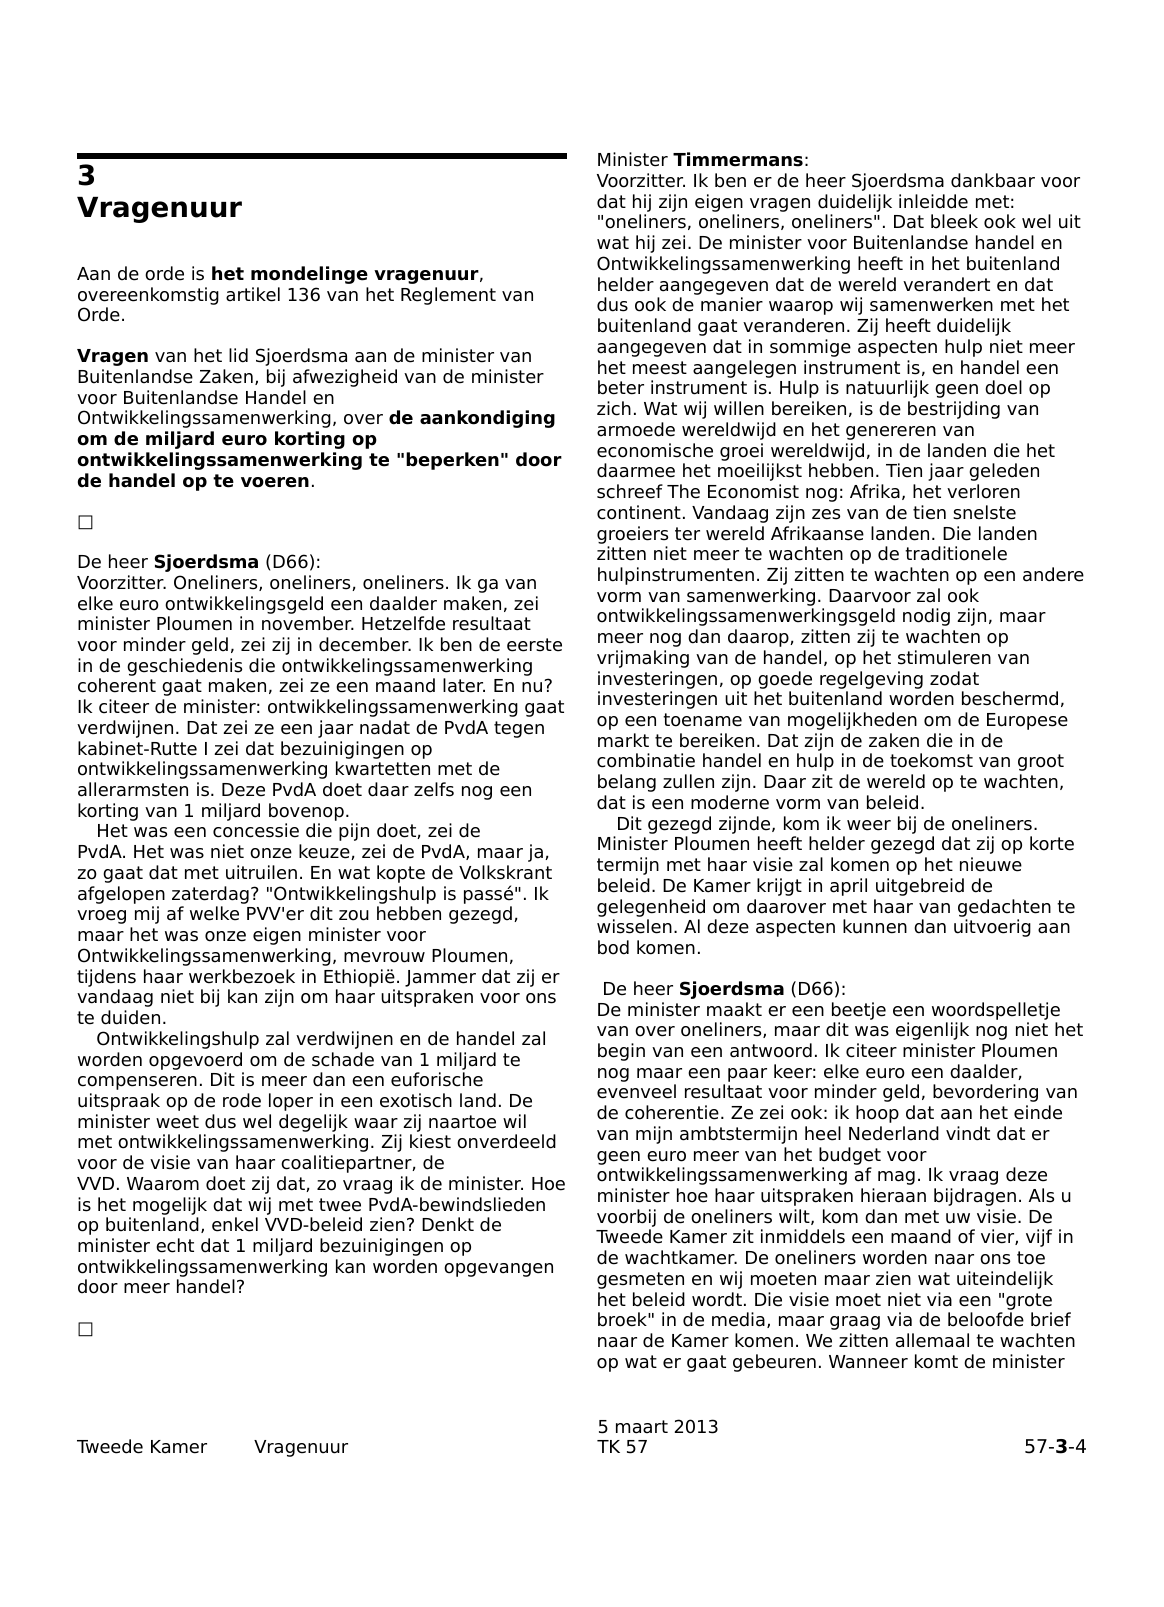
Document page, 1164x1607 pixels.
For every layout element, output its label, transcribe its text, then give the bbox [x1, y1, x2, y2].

text Het was een concessie die pijn doet, zei de PvdA. Het was niet onze keuze, zei de PvdA, maar ja, zo gaat dat met uitruilen. En wat kopte de Volkskrant afgelopen zaterdag? "Ontwikkelingshulp is passé". Ik vroeg mij af welke PVV'er dit zou hebben gezegd, maar het was onze eigen minister voor Ontwikkelingssamenwerking, mevrouw Ploumen, tijdens haar werkbezoek in Ethiopië. Jammer dat zij er vandaag niet bij kan zijn om haar uitspraken voor ons te duiden. [77, 821, 567, 1029]
text Aan de orde is het mondelinge vragenuur, overeenkomstig artikel 136 van het Reglement van Orde. [77, 264, 567, 326]
text Vragen van het lid Sjoerdsma aan de minister van Buitenlandse Zaken, bij afwezigheid van de minister voor Buitenlandse Handel en Ontwikkelingssamenwerking, over de aankondiging om de miljard euro korting op ontwikkelingssamenwerking te "beperken" door de handel op te voeren. [77, 346, 567, 491]
text De heer Sjoerdsma (D66): [596, 979, 1087, 999]
text Voorzitter. Ik ben er de heer Sjoerdsma dankbaar voor dat hij zijn eigen vragen duidelijk inleidde met: "oneliners, oneliners, oneliners". Dat bleek ook wel uit wat hij zei. De minister voor Buitenlandse handel en Ontwikkelingssamenwerking heeft in het buitenland helder aangegeven dat de wereld verandert en dat dus ook de manier waarop wij samenwerken met het buitenland gaat veranderen. Zij heeft duidelijk aangegeven dat in sommige aspecten hulp niet meer het meest aangelegen instrument is, en handel een beter instrument is. Hulp is natuurlijk geen doel op zich. Wat wij willen bereiken, is de bestrijding van armoede wereldwijd en het genereren van economische groei wereldwijd, in de landen die het daarmee het moeilijkst hebben. Tien jaar geleden schreef The Economist nog: Afrika, het verloren continent. Vandaag zijn zes van de tien snelste groeiers ter wereld Afrikaanse landen. Die landen zitten niet meer te wachten op de traditionele hulpinstrumenten. Zij zitten te wachten op een andere vorm van samenwerking. Daarvoor zal ook ontwikkelingssamenwerkingsgeld nodig zijn, maar meer nog dan daarop, zitten zij te wachten op vrijmaking van de handel, op het stimuleren van investeringen, op goede regelgeving zodat investeringen uit het buitenland worden beschermd, op een toename van mogelijkheden om de Europese markt te bereiken. Dat zijn de zaken die in de combinatie handel en hulp in de toekomst van groot belang zullen zijn. Daar zit de wereld op te wachten, dat is een moderne vorm van beleid. [596, 171, 1087, 813]
text Minister Timmermans: [596, 150, 1087, 171]
text De heer Sjoerdsma (D66): [77, 552, 567, 573]
text Ontwikkelingshulp zal verdwijnen en de handel zal worden opgevoerd om de schade van 1 miljard te compenseren. Dit is meer dan een euforische uitspraak op de rode loper in een exotisch land. De minister weet dus wel degelijk waar zij naartoe wil met ontwikkelingssamenwerking. Zij kiest onverdeeld voor de visie van haar coalitiepartner, de VVD. Waarom doet zij dat, zo vraag ik de minister. Hoe is het mogelijk dat wij met twee PvdA-bewindslieden op buitenland, enkel VVD-beleid zien? Denkt de minister echt dat 1 miljard bezuinigingen op ontwikkelingssamenwerking kan worden opgevangen door meer handel? [77, 1029, 567, 1298]
text De minister maakt er een beetje een woordspelletje van over oneliners, maar dit was eigenlijk nog niet het begin van een antwoord. Ik citeer minister Ploumen nog maar een paar keer: elke euro een daalder, evenveel resultaat voor minder geld, bevordering van de coherentie. Ze zei ook: ik hoop dat aan het einde van mijn ambtstermijn heel Nederland vindt dat er geen euro meer van het budget voor ontwikkelingssamenwerking af mag. Ik vraag deze minister hoe haar uitspraken hieraan bijdragen. Als u voorbij de oneliners wilt, kom dan met uw visie. De Tweede Kamer zit inmiddels een maand of vier, vijf in de wachtkamer. De oneliners worden naar ons toe gesmeten en wij moeten maar zien wat uiteindelijk het beleid wordt. Die visie moet niet via een "grote broek" in de media, maar graag via de beloofde brief naar de Kamer komen. We zitten allemaal te wachten op wat er gaat gebeuren. Wanneer komt de minister [596, 999, 1087, 1372]
title 3 Vragenuur [77, 159, 567, 224]
text □ [77, 1318, 567, 1339]
text □ [77, 511, 567, 532]
text Voorzitter. Oneliners, oneliners, oneliners. Ik ga van elke euro ontwikkelingsgeld een daalder maken, zei minister Ploumen in november. Hetzelfde resultaat voor minder geld, zei zij in december. Ik ben de eerste in de geschiedenis die ontwikkelingssamenwerking coherent gaat maken, zei ze een maand later. En nu? Ik citeer de minister: ontwikkelingssamenwerking gaat verdwijnen. Dat zei ze een jaar nadat de PvdA tegen kabinet-Rutte I zei dat bezuinigingen op ontwikkelingssamenwerking kwartetten met de allerarmsten is. Deze PvdA doet daar zelfs nog een korting van 1 miljard bovenop. [77, 573, 567, 821]
text Dit gezegd zijnde, kom ik weer bij de oneliners. Minister Ploumen heeft helder gezegd dat zij op korte termijn met haar visie zal komen op het nieuwe beleid. De Kamer krijgt in april uitgebreid de gelegenheid om daarover met haar van gedachten te wisselen. Al deze aspecten kunnen dan uitvoerig aan bod komen. [596, 813, 1087, 959]
